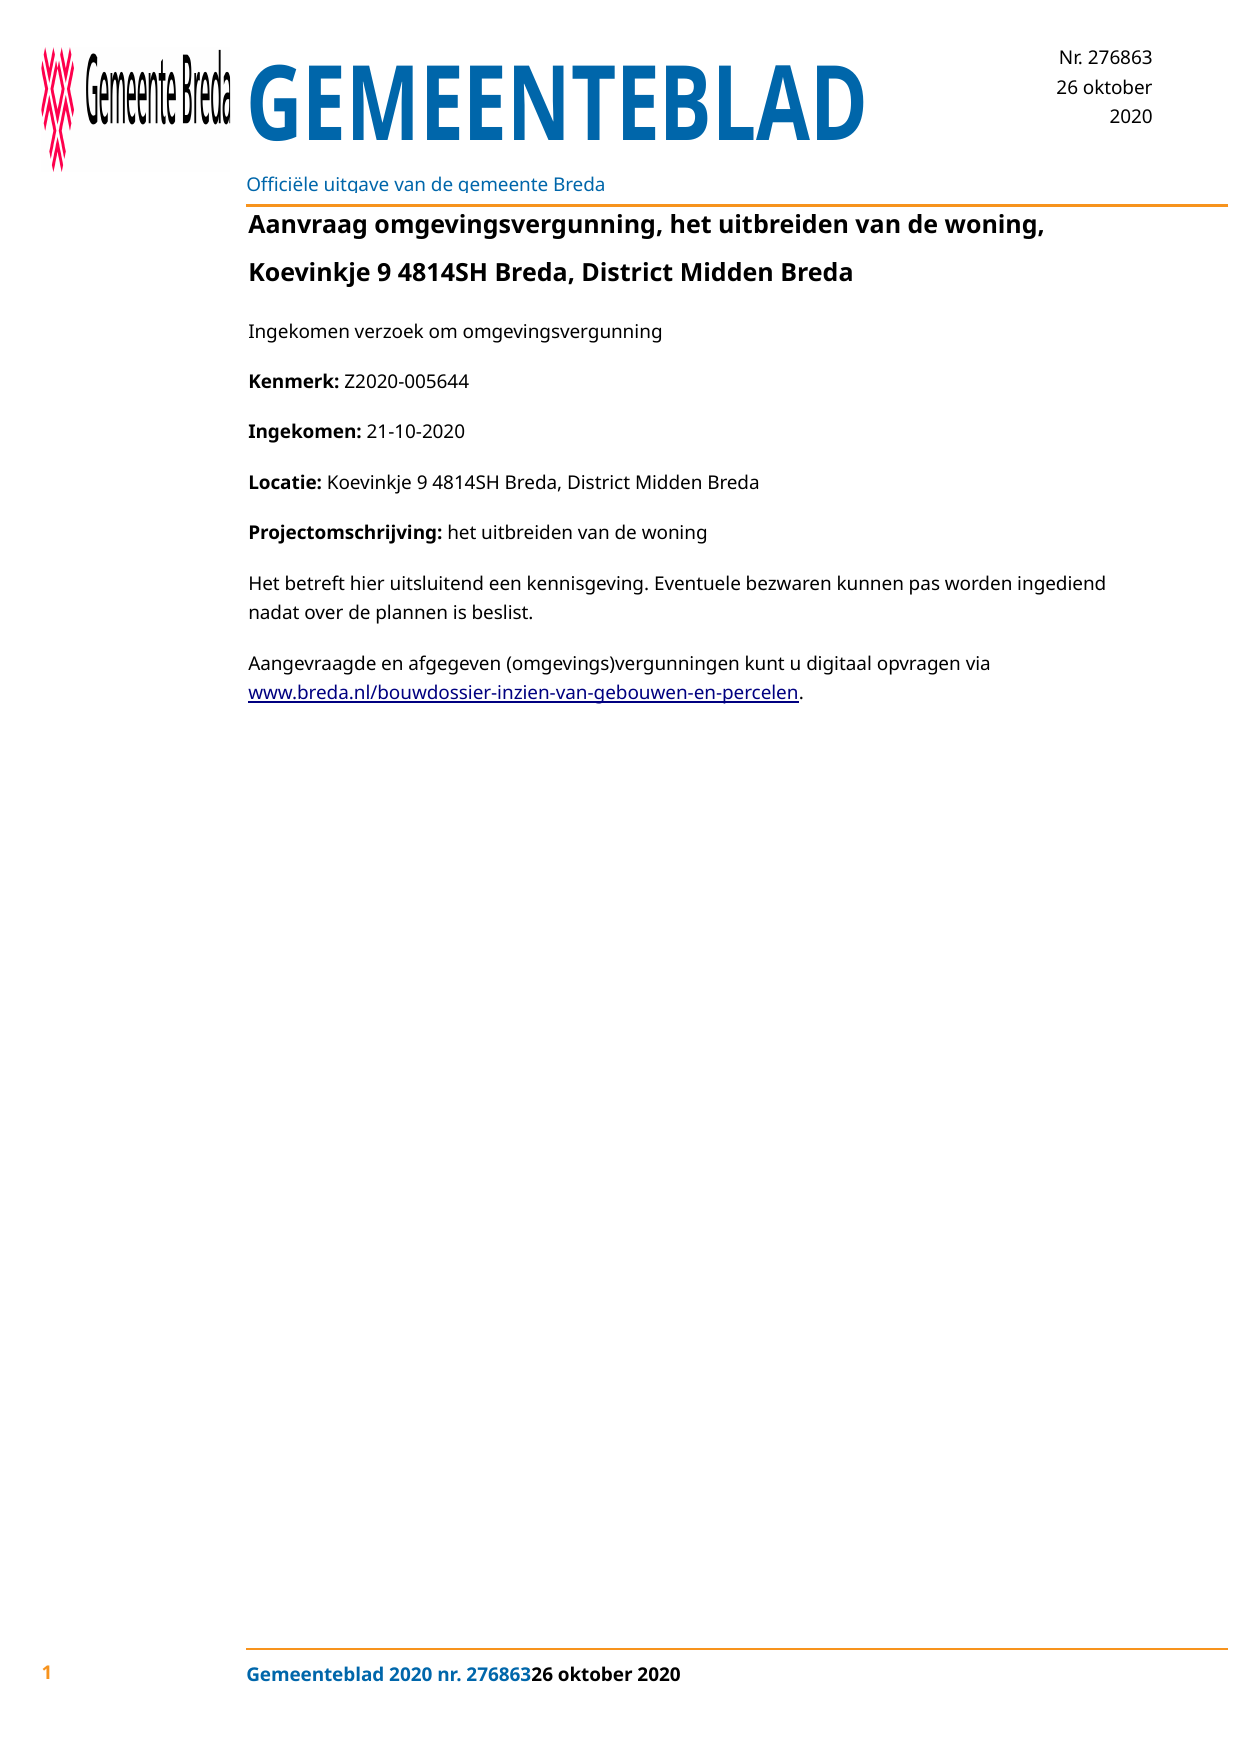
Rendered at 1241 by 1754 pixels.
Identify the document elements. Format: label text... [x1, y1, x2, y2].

text Aanvraag omgevingsvergunning, het uitbreiden van de woning, Koevinkje 9 4814SH Breda, District Midden Breda [248, 207, 1152, 288]
text Ingekomen: 21-10-2020 [248, 419, 1152, 444]
text Projectomschrijving: het uitbreiden van de woning [248, 519, 1152, 545]
picture [41, 47, 231, 172]
text Ingekomen verzoek om omgevingsvergunning [248, 318, 1152, 344]
text Aangevraagde en afgegeven (omgevings)vergunningen kunt u digitaal opvragen via www.breda.nl/bouwdossier-inzien-van-gebouwen-en-percelen. [248, 650, 1152, 705]
text Locatie: Koevinkje 9 4814SH Breda, District Midden Breda [248, 469, 1152, 495]
text Kenmerk: Z2020-005644 [248, 368, 1152, 394]
text Het betreft hier uitsluitend een kennisgeving. Eventuele bezwaren kunnen pas worden ingediend nadat over de plannen is beslist. [248, 570, 1152, 625]
